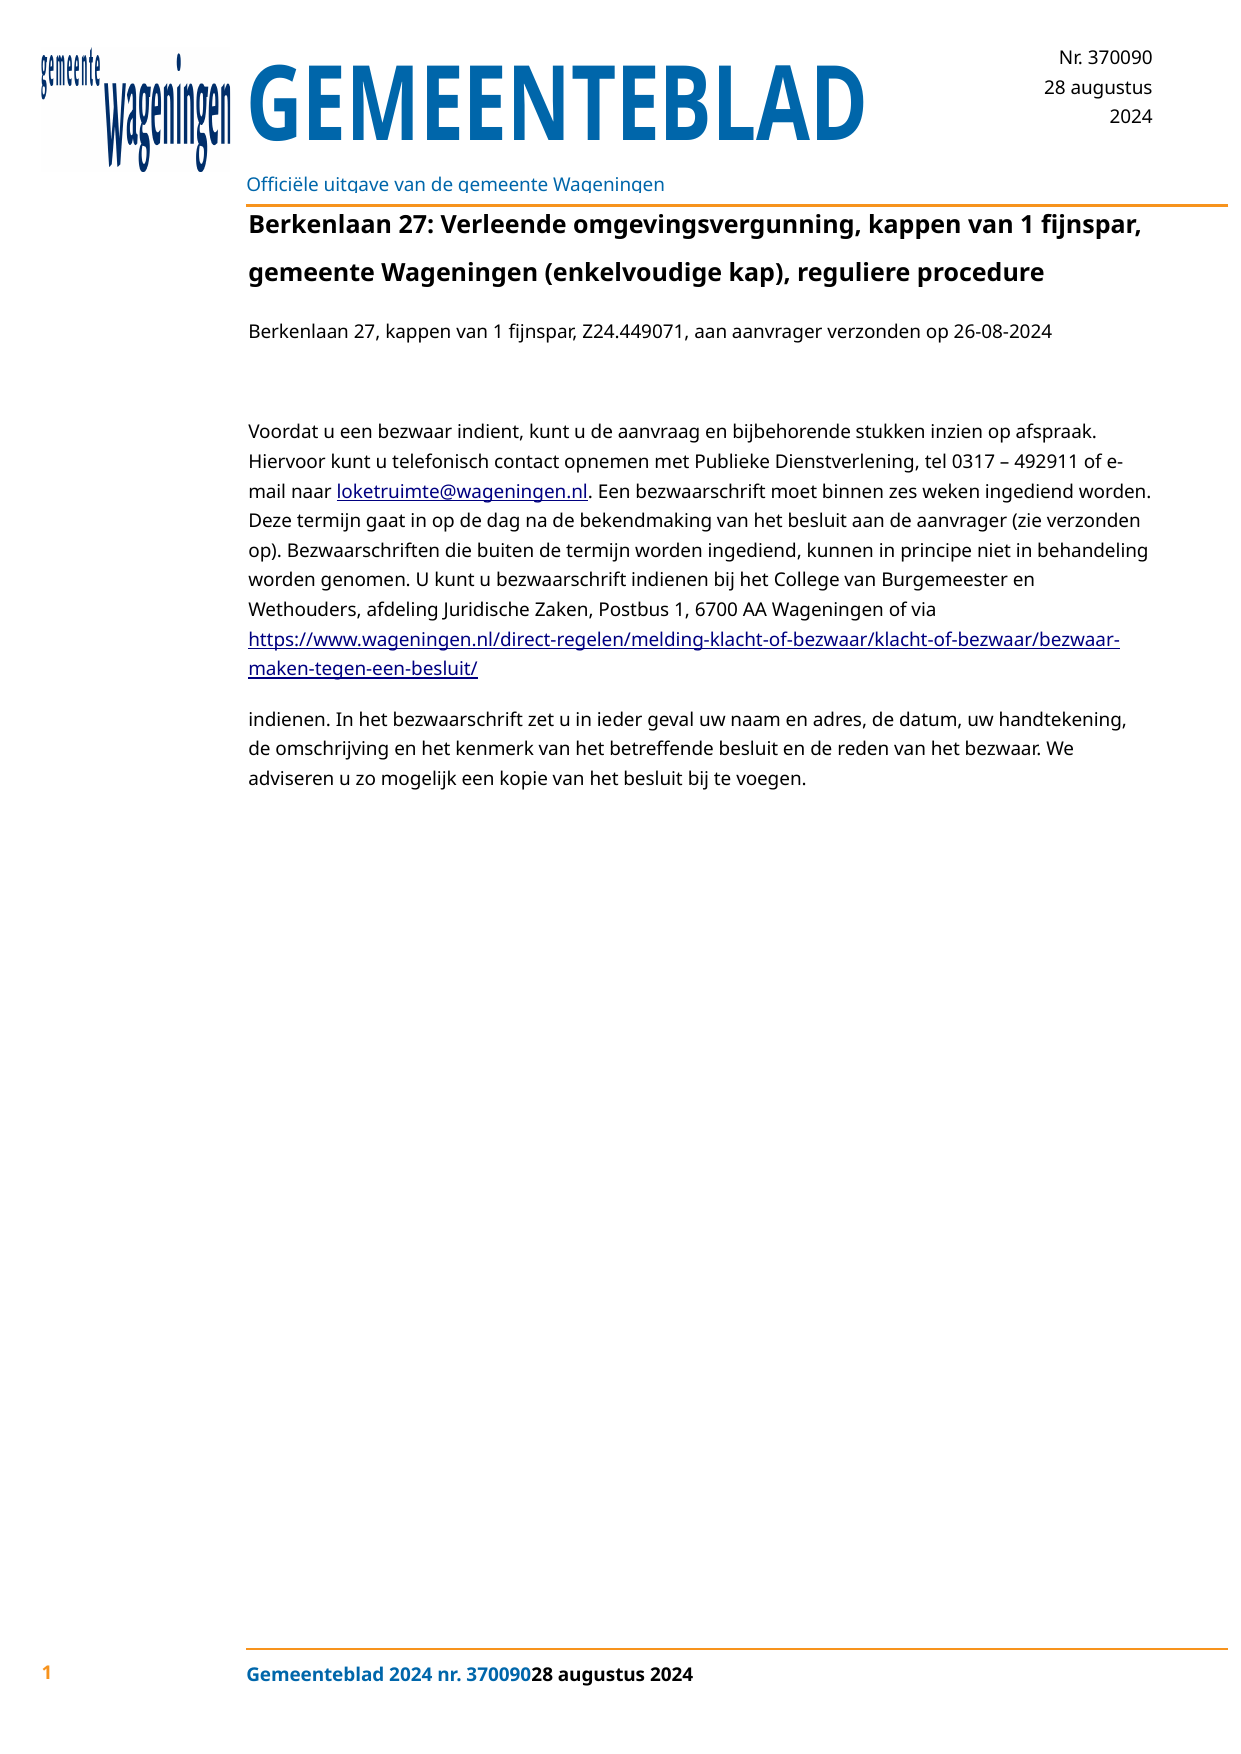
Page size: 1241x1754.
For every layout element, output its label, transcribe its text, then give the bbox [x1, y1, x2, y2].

text Voordat u een bezwaar indient, kunt u de aanvraag en bijbehorende stukken inzien op afspraak. Hiervoor kunt u telefonisch contact opnemen met Publieke Dienstverlening, tel 0317 – 492911 of e-mail naar loketruimte@wageningen.nl. Een bezwaarschrift moet binnen zes weken ingediend worden. Deze termijn gaat in op de dag na de bekendmaking van het besluit aan de aanvrager (zie verzonden op). Bezwaarschriften die buiten de termijn worden ingediend, kunnen in principe niet in behandeling worden genomen. U kunt u bezwaarschrift indienen bij het College van Burgemeester en Wethouders, afdeling Juridische Zaken, Postbus 1, 6700 AA Wageningen of via https://www.wageningen.nl/direct-regelen/melding-klacht-of-bezwaar/klacht-of-bezwaar/bezwaar-maken-tegen-een-besluit/ [248, 419, 1152, 681]
text Berkenlaan 27, kappen van 1 fijnspar, Z24.449071, aan aanvrager verzonden op 26-08-2024 [248, 318, 1152, 344]
text Berkenlaan 27: Verleende omgevingsvergunning, kappen van 1 fijnspar, gemeente Wageningen (enkelvoudige kap), reguliere procedure [248, 207, 1152, 288]
picture [41, 47, 231, 172]
text indienen. In het bezwaarschrift zet u in ieder geval uw naam en adres, de datum, uw handtekening, de omschrijving en het kenmerk van het betreffende besluit en de reden van het bezwaar. We adviseren u zo mogelijk een kopie van het besluit bij te voegen. [248, 706, 1152, 791]
